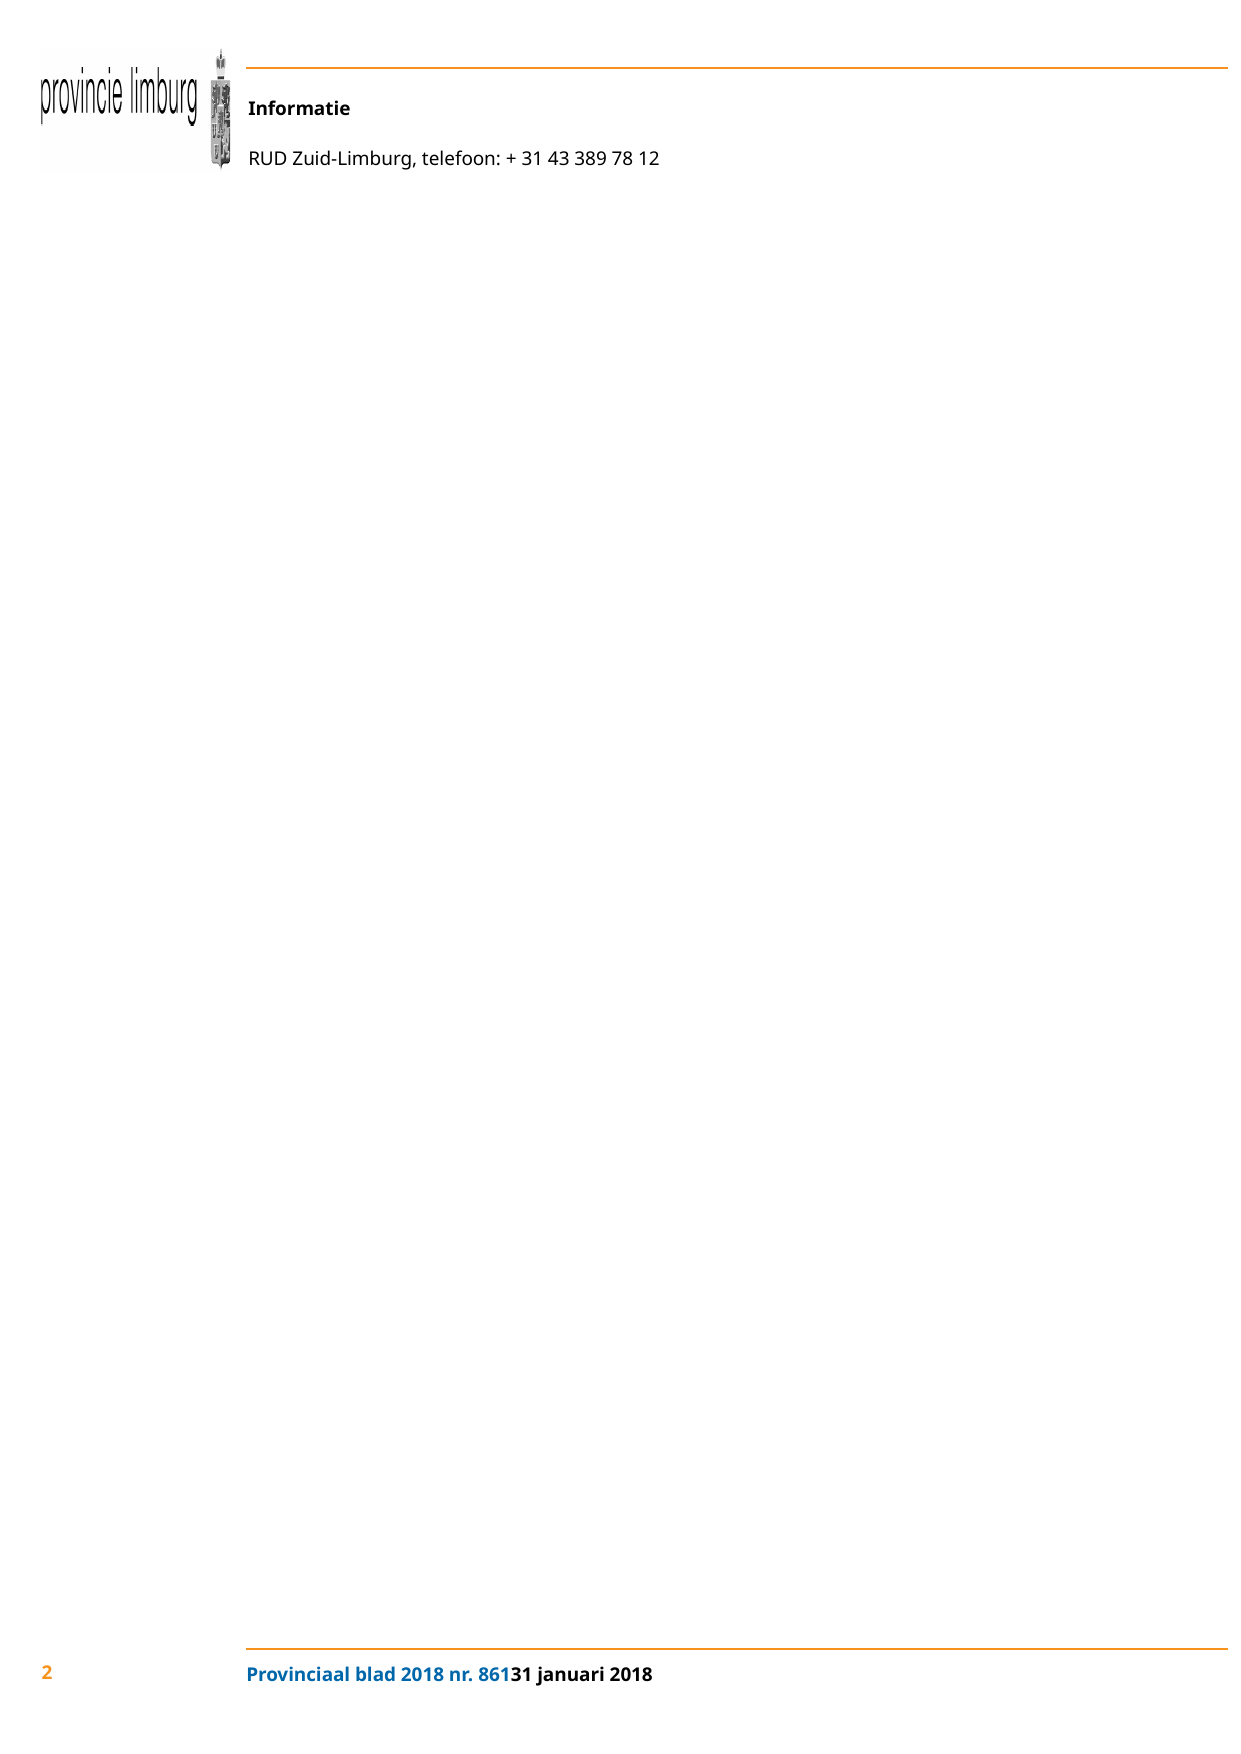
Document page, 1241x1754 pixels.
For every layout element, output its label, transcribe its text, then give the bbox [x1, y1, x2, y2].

text RUD Zuid-Limburg, telefoon: + 31 43 389 78 12 [248, 145, 1152, 171]
picture [41, 47, 231, 172]
text Informatie [248, 95, 1152, 121]
